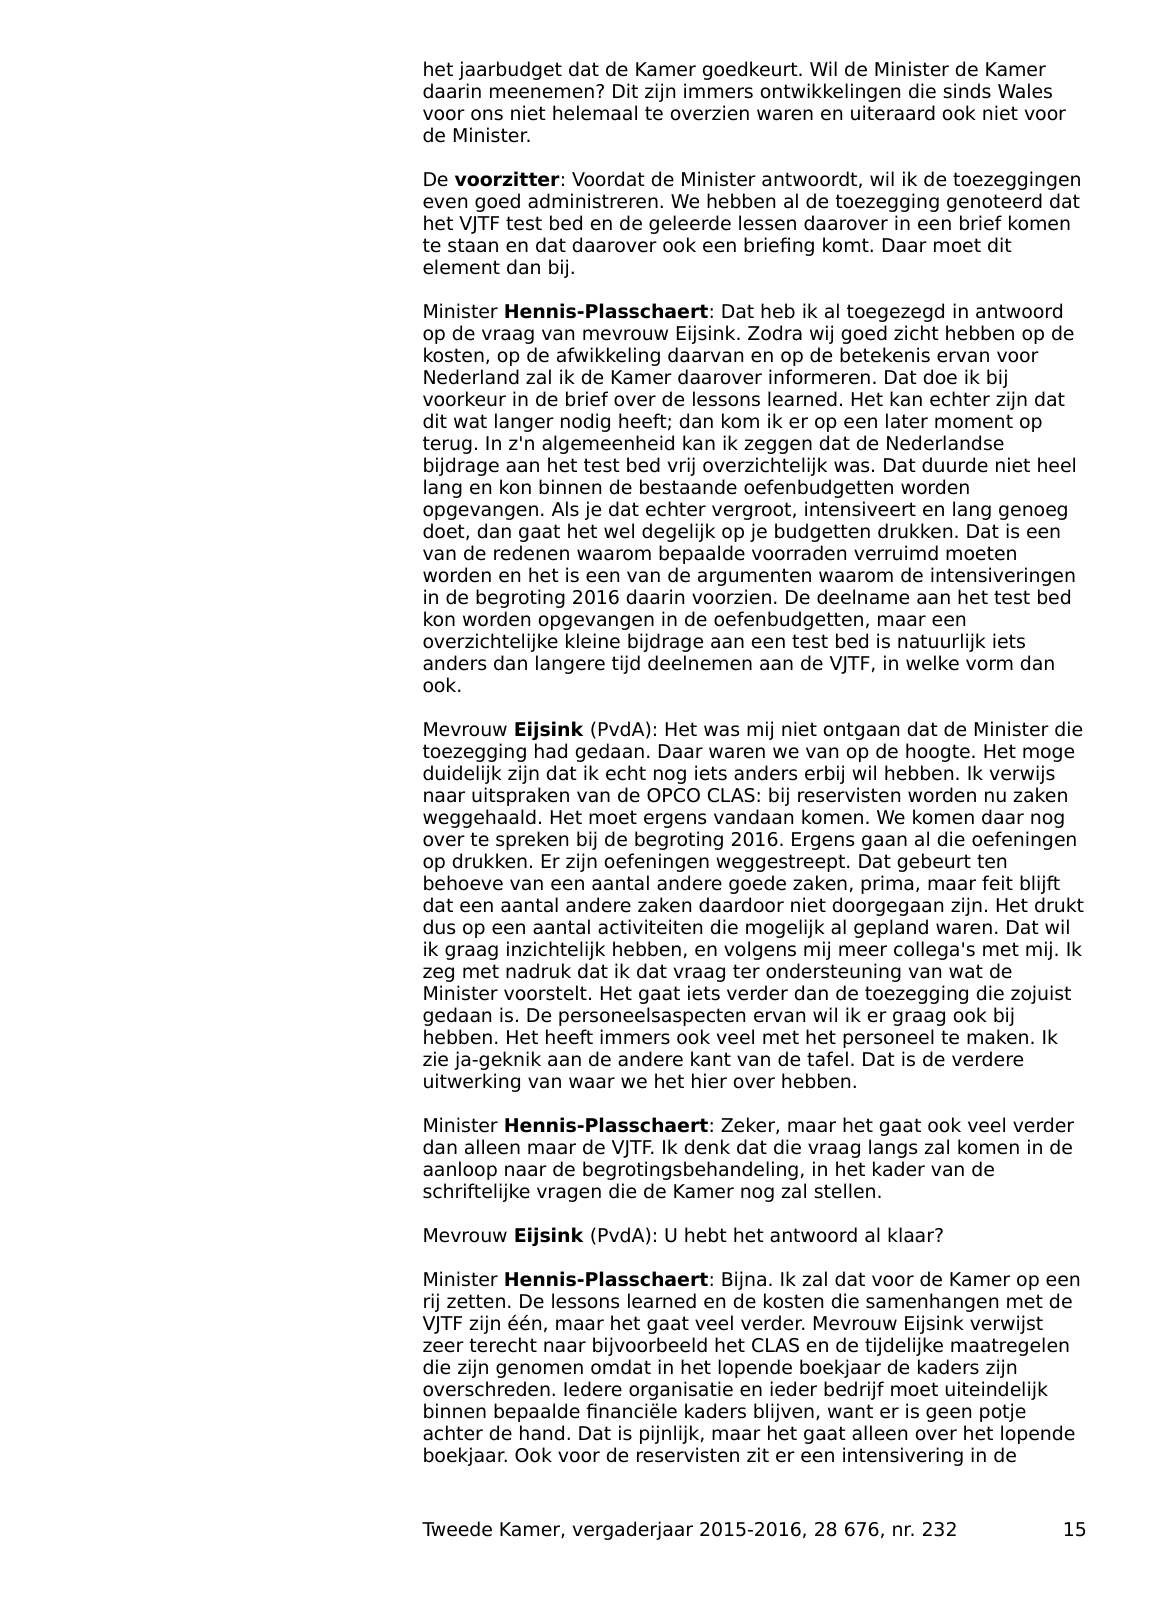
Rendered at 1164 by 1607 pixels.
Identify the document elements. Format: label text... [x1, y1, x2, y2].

text Minister Hennis-Plasschaert: Bijna. Ik zal dat voor de Kamer op een rij zetten. De lessons learned en de kosten die samenhangen met de VJTF zijn één, maar het gaat veel verder. Mevrouw Eijsink verwijst zeer terecht naar bijvoorbeeld het CLAS en de tijdelijke maatregelen die zijn genomen omdat in het lopende boekjaar de kaders zijn overschreden. Iedere organisatie en ieder bedrijf moet uiteindelijk binnen bepaalde financiële kaders blijven, want er is geen potje achter de hand. Dat is pijnlijk, maar het gaat alleen over het lopende boekjaar. Ook voor de reservisten zit er een intensivering in de [422, 1269, 1087, 1467]
text De voorzitter: Voordat de Minister antwoordt, wil ik de toezeggingen even goed administreren. We hebben al de toezegging genoteerd dat het VJTF test bed en de geleerde lessen daarover in een brief komen te staan en dat daarover ook een briefing komt. Daar moet dit element dan bij. [422, 169, 1087, 279]
text Mevrouw Eijsink (PvdA): U hebt het antwoord al klaar? [422, 1225, 1087, 1247]
text Minister Hennis-Plasschaert: Zeker, maar het gaat ook veel verder dan alleen maar de VJTF. Ik denk dat die vraag langs zal komen in de aanloop naar de begrotingsbehandeling, in het kader van de schriftelijke vragen die de Kamer nog zal stellen. [422, 1115, 1087, 1203]
text Mevrouw Eijsink (PvdA): Het was mij niet ontgaan dat de Minister die toezegging had gedaan. Daar waren we van op de hoogte. Het moge duidelijk zijn dat ik echt nog iets anders erbij wil hebben. Ik verwijs naar uitspraken van de OPCO CLAS: bij reservisten worden nu zaken weggehaald. Het moet ergens vandaan komen. We komen daar nog over te spreken bij de begroting 2016. Ergens gaan al die oefeningen op drukken. Er zijn oefeningen weggestreept. Dat gebeurt ten behoeve van een aantal andere goede zaken, prima, maar feit blijft dat een aantal andere zaken daardoor niet doorgegaan zijn. Het drukt dus op een aantal activiteiten die mogelijk al gepland waren. Dat wil ik graag inzichtelijk hebben, en volgens mij meer collega's met mij. Ik zeg met nadruk dat ik dat vraag ter ondersteuning van wat de Minister voorstelt. Het gaat iets verder dan de toezegging die zojuist gedaan is. De personeelsaspecten ervan wil ik er graag ook bij hebben. Het heeft immers ook veel met het personeel te maken. Ik zie ja-geknik aan de andere kant van de tafel. Dat is de verdere uitwerking van waar we het hier over hebben. [422, 719, 1087, 1093]
text Minister Hennis-Plasschaert: Dat heb ik al toegezegd in antwoord op de vraag van mevrouw Eijsink. Zodra wij goed zicht hebben op de kosten, op de afwikkeling daarvan en op de betekenis ervan voor Nederland zal ik de Kamer daarover informeren. Dat doe ik bij voorkeur in de brief over de lessons learned. Het kan echter zijn dat dit wat langer nodig heeft; dan kom ik er op een later moment op terug. In z'n algemeenheid kan ik zeggen dat de Nederlandse bijdrage aan het test bed vrij overzichtelijk was. Dat duurde niet heel lang en kon binnen de bestaande oefenbudgetten worden opgevangen. Als je dat echter vergroot, intensiveert en lang genoeg doet, dan gaat het wel degelijk op je budgetten drukken. Dat is een van de redenen waarom bepaalde voorraden verruimd moeten worden en het is een van de argumenten waarom de intensiveringen in de begroting 2016 daarin voorzien. De deelname aan het test bed kon worden opgevangen in de oefenbudgetten, maar een overzichtelijke kleine bijdrage aan een test bed is natuurlijk iets anders dan langere tijd deelnemen aan de VJTF, in welke vorm dan ook. [422, 301, 1087, 697]
text het jaarbudget dat de Kamer goedkeurt. Wil de Minister de Kamer daarin meenemen? Dit zijn immers ontwikkelingen die sinds Wales voor ons niet helemaal te overzien waren en uiteraard ook niet voor de Minister. [422, 59, 1087, 147]
